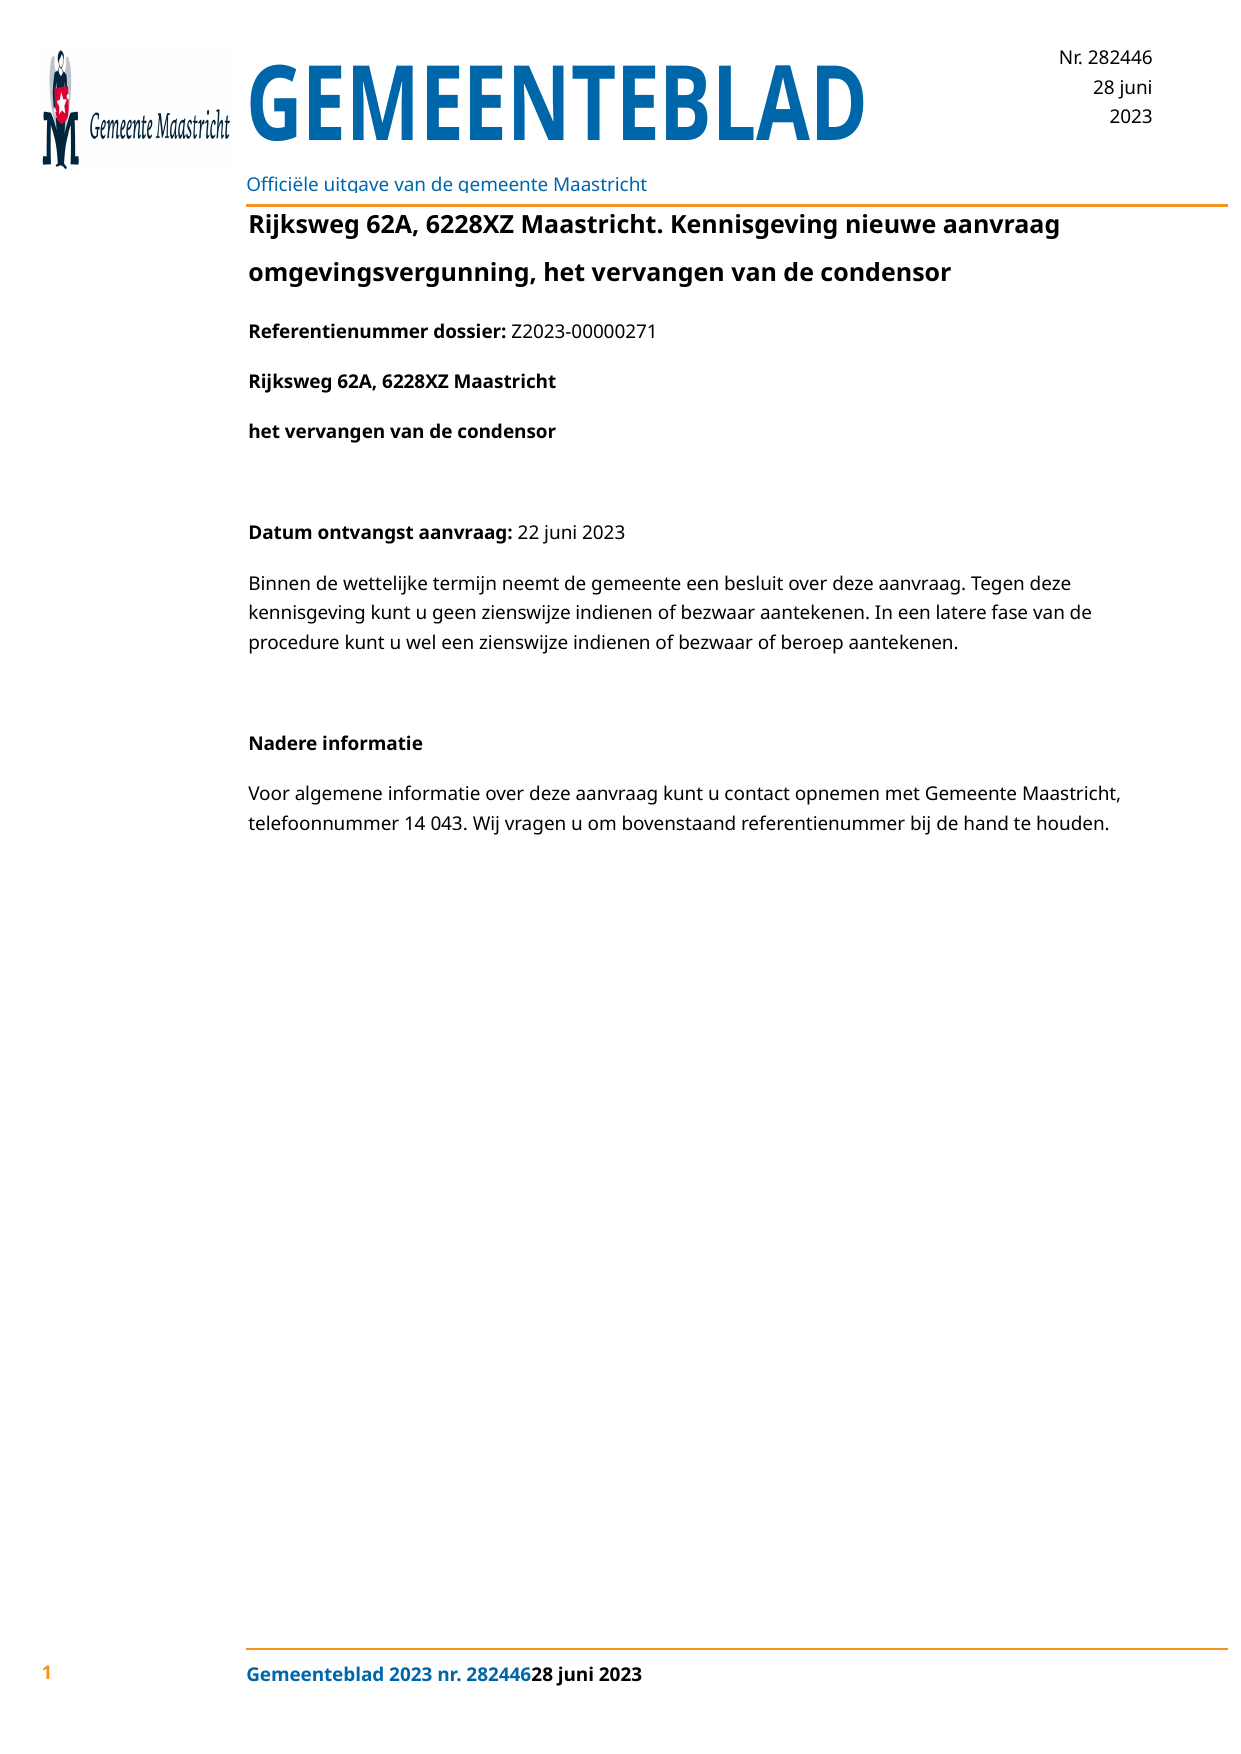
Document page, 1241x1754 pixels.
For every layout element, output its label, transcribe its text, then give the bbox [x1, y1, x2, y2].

text Referentienummer dossier: Z2023-00000271 [248, 318, 1152, 344]
text Nadere informatie [248, 730, 1152, 756]
text Rijksweg 62A, 6228XZ Maastricht [248, 368, 1152, 394]
text Rijksweg 62A, 6228XZ Maastricht. Kennisgeving nieuwe aanvraag omgevingsvergunning, het vervangen van de condensor [248, 207, 1152, 288]
picture [41, 47, 231, 172]
text Binnen de wettelijke termijn neemt de gemeente een besluit over deze aanvraag. Tegen deze kennisgeving kunt u geen zienswijze indienen of bezwaar aantekenen. In een latere fase van de procedure kunt u wel een zienswijze indienen of bezwaar of beroep aantekenen. [248, 570, 1152, 655]
text het vervangen van de condensor [248, 419, 1152, 444]
text Voor algemene informatie over deze aanvraag kunt u contact opnemen met Gemeente Maastricht, telefoonnummer 14 043. Wij vragen u om bovenstaand referentienummer bij de hand te houden. [248, 780, 1152, 836]
text Datum ontvangst aanvraag: 22 juni 2023 [248, 519, 1152, 545]
